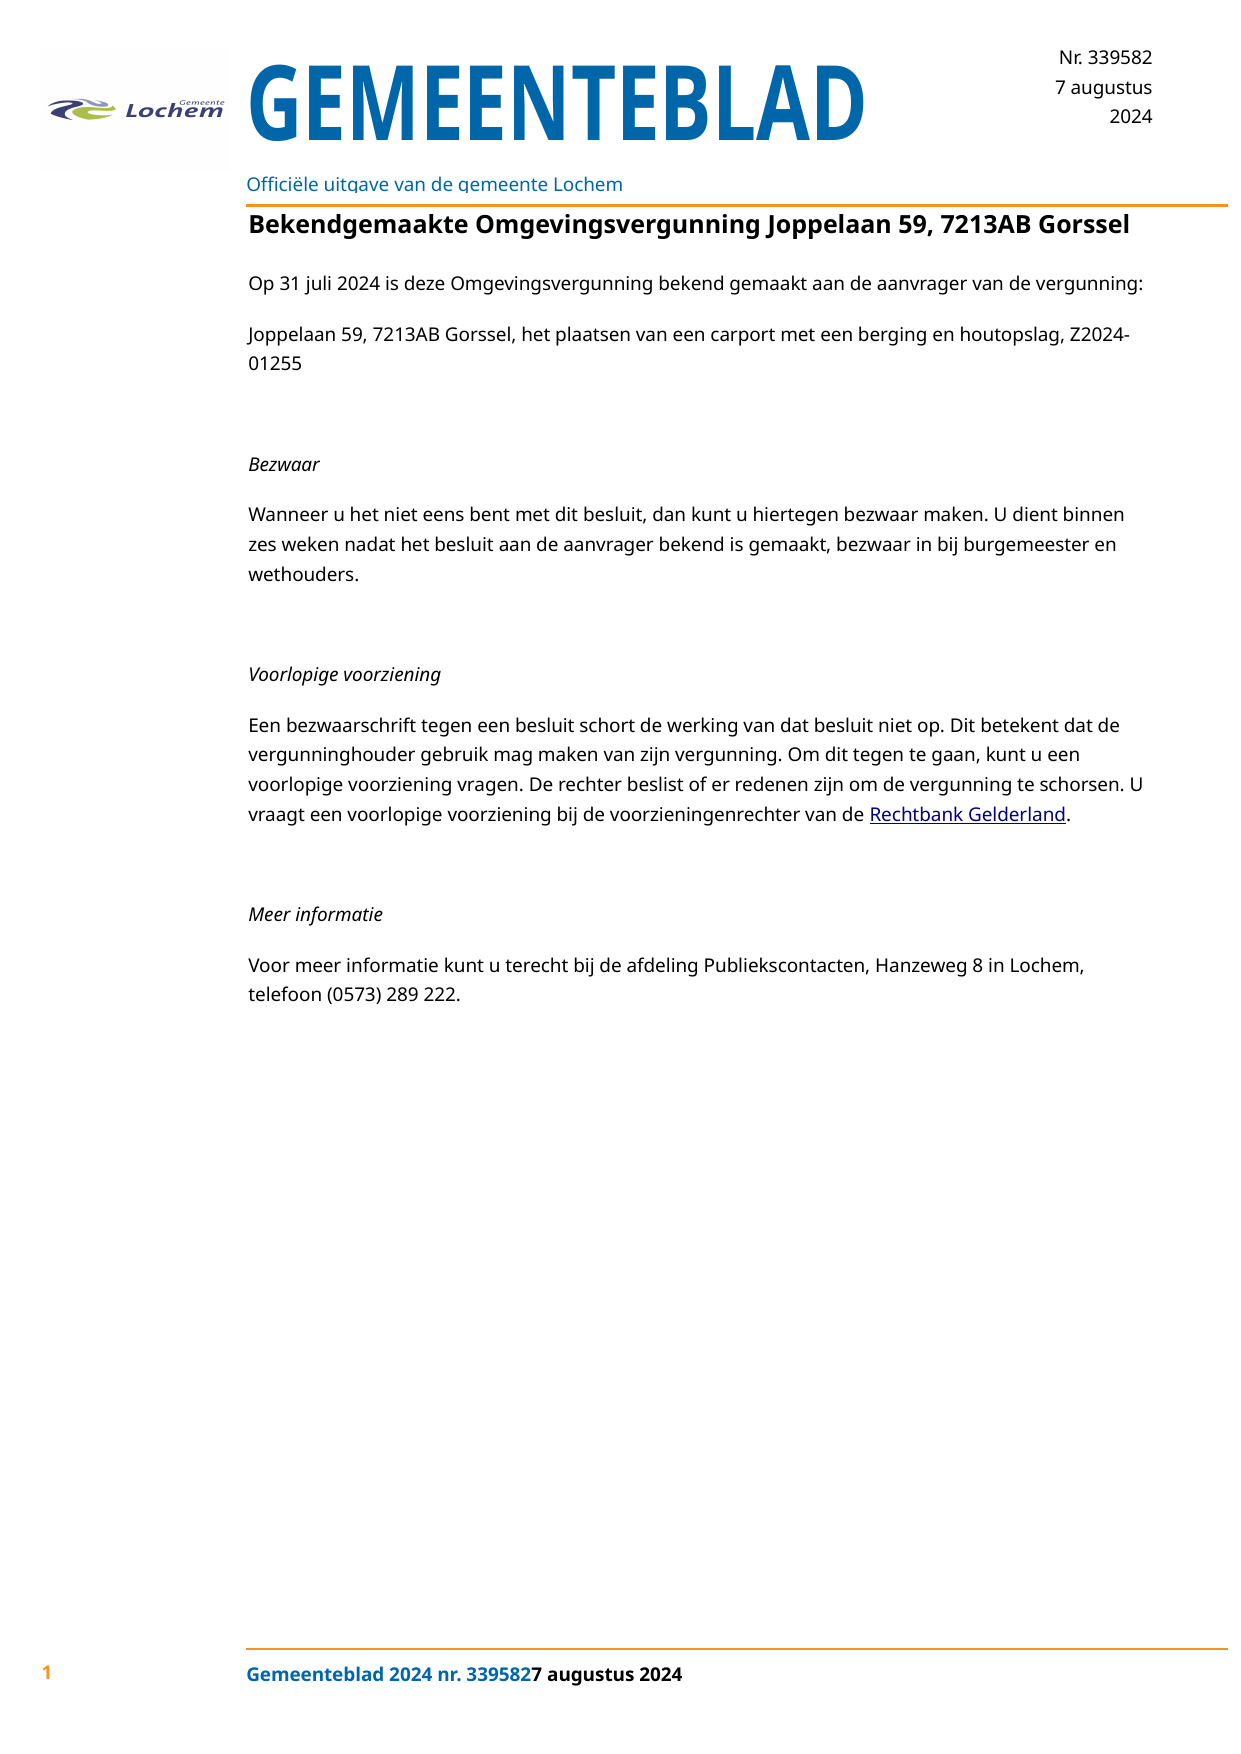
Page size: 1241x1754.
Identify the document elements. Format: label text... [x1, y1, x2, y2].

text Voorlopige voorziening [248, 662, 1152, 687]
text Wanneer u het niet eens bent met dit besluit, dan kunt u hiertegen bezwaar maken. U dient binnen zes weken nadat het besluit aan de aanvrager bekend is gemaakt, bezwaar in bij burgemeester en wethouders. [248, 502, 1152, 586]
text Voor meer informatie kunt u terecht bij de afdeling Publiekscontacten, Hanzeweg 8 in Lochem, telefoon (0573) 289 222. [248, 952, 1152, 1007]
text Meer informatie [248, 902, 1152, 927]
picture [41, 47, 231, 172]
text Bezwaar [248, 451, 1152, 477]
text Op 31 juli 2024 is deze Omgevingsvergunning bekend gemaakt aan de aanvrager van de vergunning: [248, 270, 1152, 296]
text Een bezwaarschrift tegen een besluit schort de werking van dat besluit niet op. Dit betekent dat de vergunninghouder gebruik mag maken van zijn vergunning. Om dit tegen te gaan, kunt u een voorlopige voorziening vragen. De rechter beslist of er redenen zijn om de vergunning te schorsen. U vraagt een voorlopige voorziening bij de voorzieningenrechter van de Rechtbank Gelderland. [248, 712, 1152, 826]
text Bekendgemaakte Omgevingsvergunning Joppelaan 59, 7213AB Gorssel [248, 207, 1152, 241]
text Joppelaan 59, 7213AB Gorssel, het plaatsen van een carport met een berging en houtopslag, Z2024-01255 [248, 321, 1152, 376]
